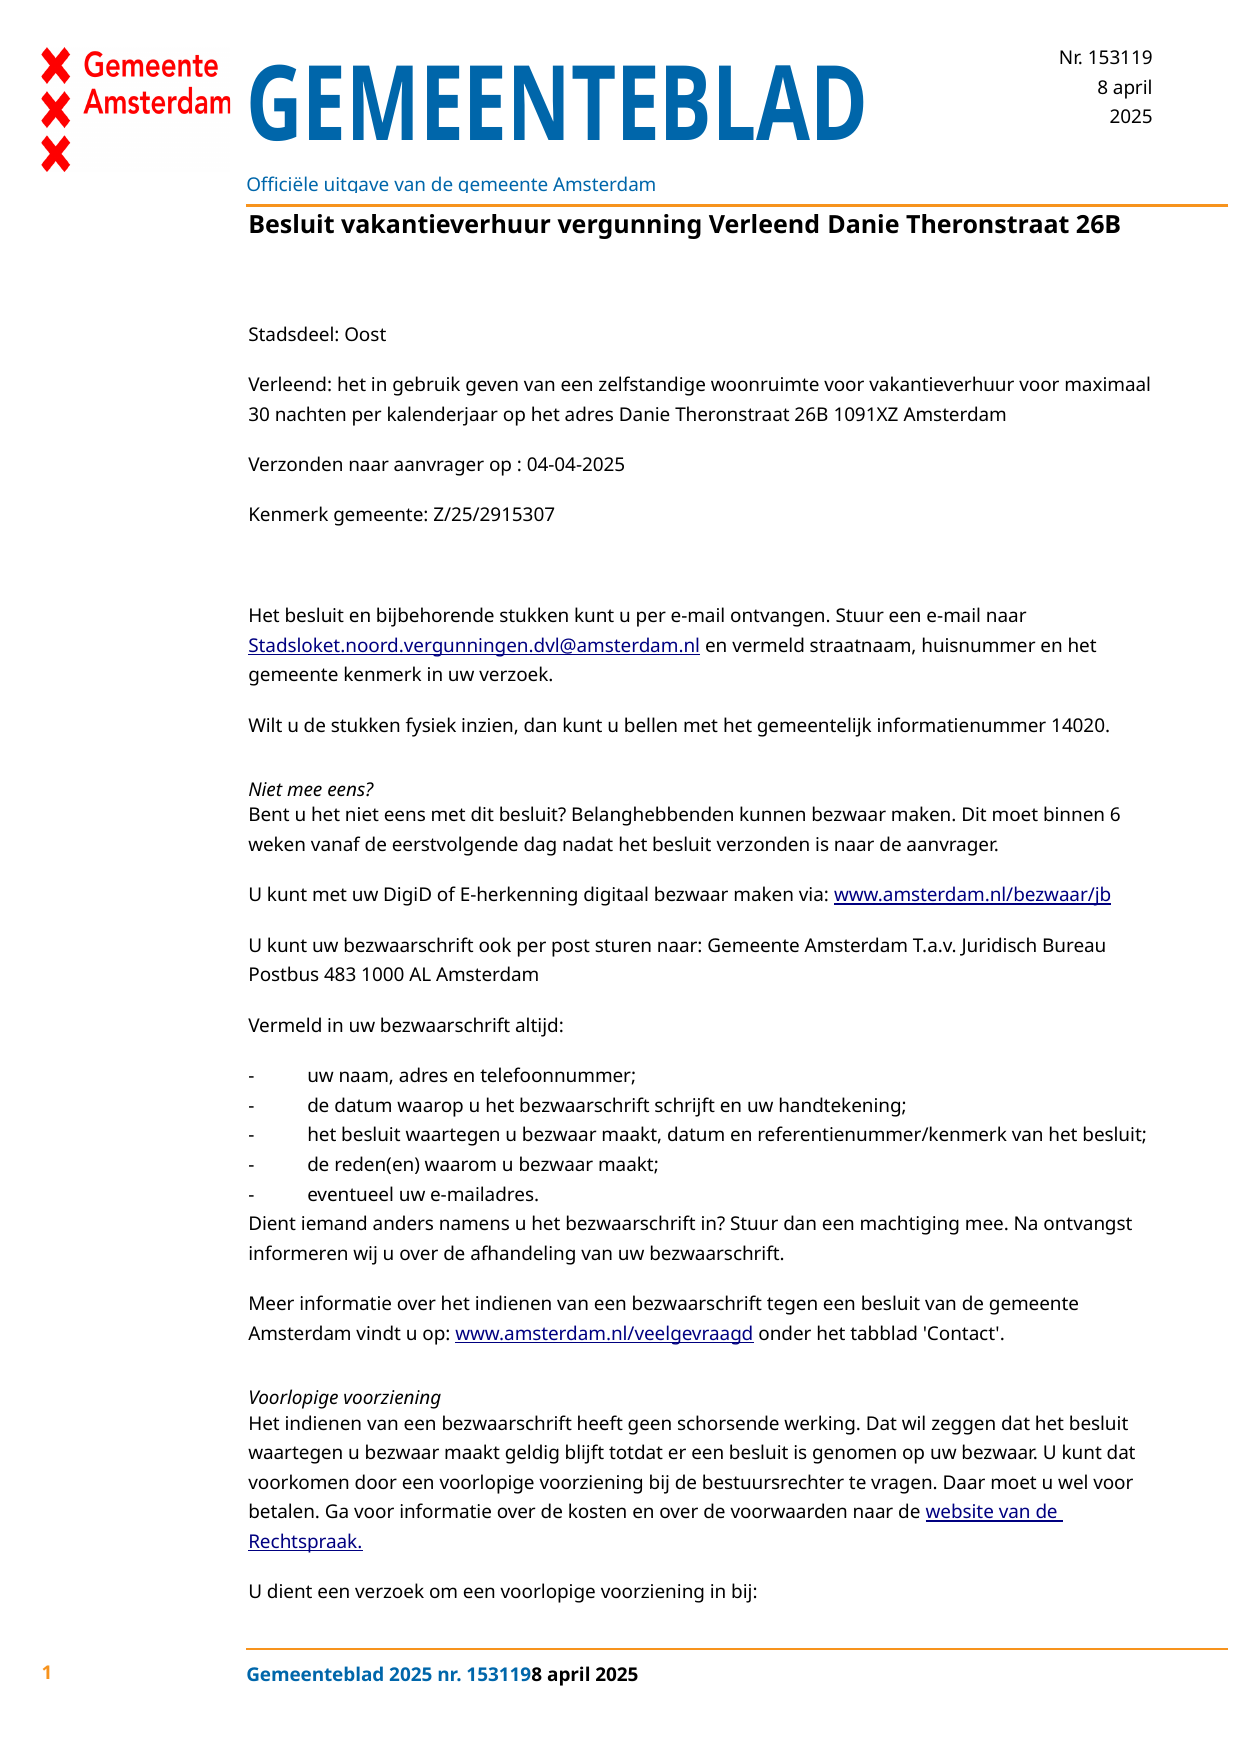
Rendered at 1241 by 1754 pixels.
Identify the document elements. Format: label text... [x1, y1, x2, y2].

list eventueel uw e-mailadres. [248, 1181, 1152, 1207]
text Kenmerk gemeente: Z/25/2915307 [248, 502, 1152, 527]
picture [41, 47, 231, 172]
text Verzonden naar aanvrager op : 04-04-2025 [248, 451, 1152, 477]
list de reden(en) waarom u bezwaar maakt; [248, 1151, 1152, 1177]
text Verleend: het in gebruik geven van een zelfstandige woonruimte voor vakantieverhuur voor maximaal 30 nachten per kalenderjaar op het adres Danie Theronstraat 26B 1091XZ Amsterdam [248, 371, 1152, 426]
text Stadsdeel: Oost [248, 321, 1152, 346]
list het besluit waartegen u bezwaar maakt, datum en referentienummer/kenmerk van het besluit; [248, 1122, 1152, 1147]
text U kunt uw bezwaarschrift ook per post sturen naar: Gemeente Amsterdam T.a.v. Juridisch Bureau Postbus 483 1000 AL Amsterdam [248, 932, 1152, 987]
text Niet mee eens? [248, 776, 1152, 802]
text Het besluit en bijbehorende stukken kunt u per e-mail ontvangen. Stuur een e-mail naar Stadsloket.noord.vergunningen.dvl@amsterdam.nl en vermeld straatnaam, huisnummer en het gemeente kenmerk in uw verzoek. [248, 602, 1152, 687]
text Vermeld in uw bezwaarschrift altijd: [248, 1012, 1152, 1038]
text Wilt u de stukken fysiek inzien, dan kunt u bellen met het gemeentelijk informatienummer 14020. [248, 712, 1152, 738]
text Besluit vakantieverhuur vergunning Verleend Danie Theronstraat 26B [248, 207, 1152, 241]
text U dient een verzoek om een voorlopige voorziening in bij: [248, 1578, 1152, 1604]
list uw naam, adres en telefoonnummer; [248, 1062, 1152, 1088]
list de datum waarop u het bezwaarschrift schrijft en uw handtekening; [248, 1092, 1152, 1118]
text Meer informatie over het indienen van een bezwaarschrift tegen een besluit van de gemeente Amsterdam vindt u op: www.amsterdam.nl/veelgevraagd onder het tabblad 'Contact'. [248, 1290, 1152, 1346]
text Het indienen van een bezwaarschrift heeft geen schorsende werking. Dat wil zeggen dat het besluit waartegen u bezwaar maakt geldig blijft totdat er een besluit is genomen op uw bezwaar. U kunt dat voorkomen door een voorlopige voorziening bij de bestuursrechter te vragen. Daar moet u wel voor betalen. Ga voor informatie over de kosten en over de voorwaarden naar de website van de Rechtspraak. [248, 1410, 1152, 1554]
text Bent u het niet eens met dit besluit? Belanghebbenden kunnen bezwaar maken. Dit moet binnen 6 weken vanaf de eerstvolgende dag nadat het besluit verzonden is naar de aanvrager. [248, 802, 1152, 857]
text U kunt met uw DigiD of E-herkenning digitaal bezwaar maken via: www.amsterdam.nl/bezwaar/jb [248, 882, 1152, 907]
text Dient iemand anders namens u het bezwaarschrift in? Stuur dan een machtiging mee. Na ontvangst informeren wij u over de afhandeling van uw bezwaarschrift. [248, 1210, 1152, 1266]
text Voorlopige voorziening [248, 1384, 1152, 1410]
